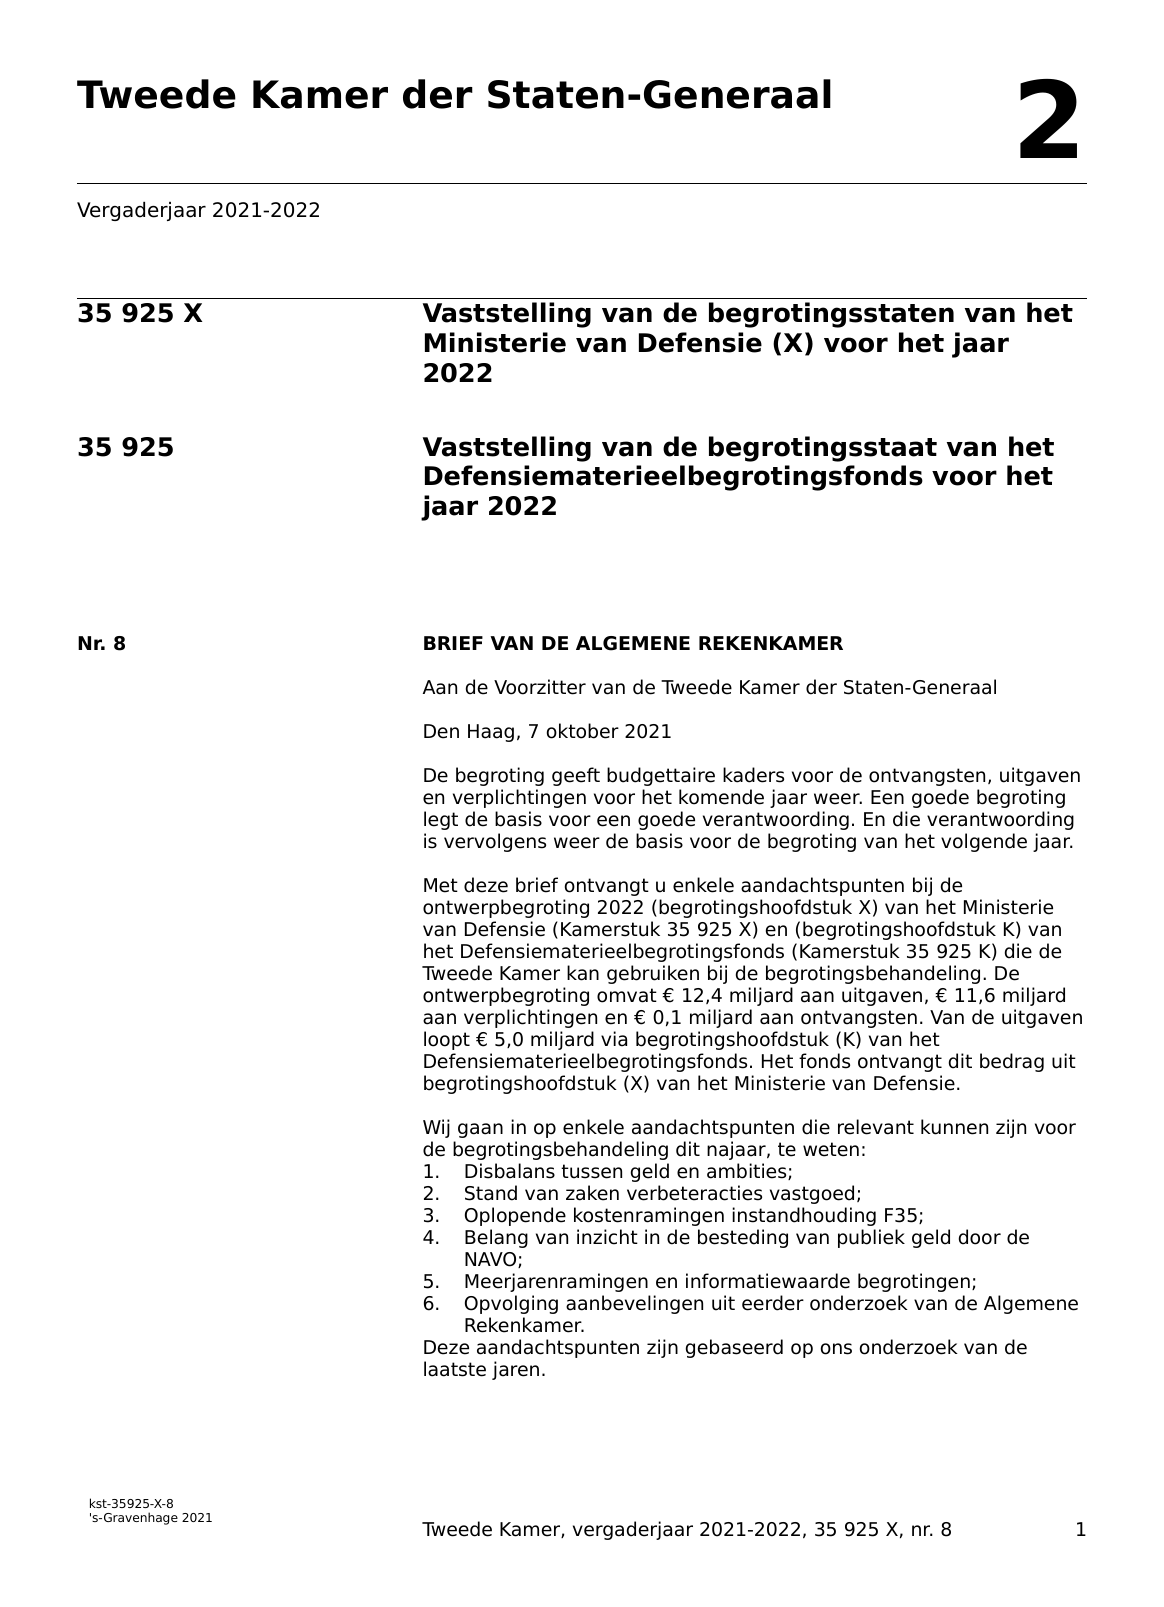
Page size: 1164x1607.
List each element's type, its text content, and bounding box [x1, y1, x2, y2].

text 2. Stand van zaken verbeteracties vastgoed; [422, 1183, 1087, 1205]
subtitle 35 925 Vaststelling van de begrotingsstaat van het Defensiematerieelbegrotingsfonds voor het jaar 2022 [77, 432, 1087, 521]
table_cell Vergaderjaar 2021-2022 [77, 184, 1087, 298]
text 1. Disbalans tussen geld en ambities; [422, 1161, 1087, 1183]
text 6. Opvolging aanbevelingen uit eerder onderzoek van de Algemene Rekenkamer. [422, 1293, 1087, 1337]
text 4. Belang van inzicht in de besteding van publiek geld door de NAVO; [422, 1227, 1087, 1271]
text 's-Gravenhage 2021 [88, 1511, 323, 1525]
table_header Tweede Kamer der Staten-Generaal [77, 59, 886, 183]
text Den Haag, 7 oktober 2021 [422, 721, 1087, 743]
text Met deze brief ontvangt u enkele aandachtspunten bij de ontwerpbegroting 2022 (begrotingshoofdstuk X) van het Ministerie van Defensie (Kamerstuk 35 925 X) en (begrotingshoofdstuk K) van het Defensiematerieelbegrotingsfonds (Kamerstuk 35 925 K) die de Tweede Kamer kan gebruiken bij de begrotingsbehandeling. De ontwerpbegroting omvat € 12,4 miljard aan uitgaven, € 11,6 miljard aan verplichtingen en € 0,1 miljard aan ontvangsten. Van de uitgaven loopt € 5,0 miljard via begrotingshoofdstuk (K) van het Defensiematerieelbegrotingsfonds. Het fonds ontvangt dit bedrag uit begrotingshoofdstuk (X) van het Ministerie van Defensie. [422, 875, 1087, 1095]
text kst-35925-X-8 [88, 1497, 323, 1511]
subtitle 35 925 X Vaststelling van de begrotingsstaten van het Ministerie van Defensie (X) voor het jaar 2022 [77, 299, 1087, 388]
text 3. Oplopende kostenramingen instandhouding F35; [422, 1205, 1087, 1227]
text 5. Meerjarenramingen en informatiewaarde begrotingen; [422, 1271, 1087, 1293]
table_header 2 [886, 59, 1087, 183]
text Deze aandachtspunten zijn gebaseerd op ons onderzoek van de laatste jaren. [422, 1337, 1087, 1381]
text Aan de Voorzitter van de Tweede Kamer der Staten-Generaal [422, 677, 1087, 699]
subtitle Nr. 8 BRIEF VAN DE ALGEMENE REKENKAMER [77, 632, 1087, 654]
text Wij gaan in op enkele aandachtspunten die relevant kunnen zijn voor de begrotingsbehandeling dit najaar, te weten: [422, 1117, 1087, 1161]
text De begroting geeft budgettaire kaders voor de ontvangsten, uitgaven en verplichtingen voor het komende jaar weer. Een goede begroting legt de basis voor een goede verantwoording. En die verantwoording is vervolgens weer de basis voor de begroting van het volgende jaar. [422, 765, 1087, 853]
